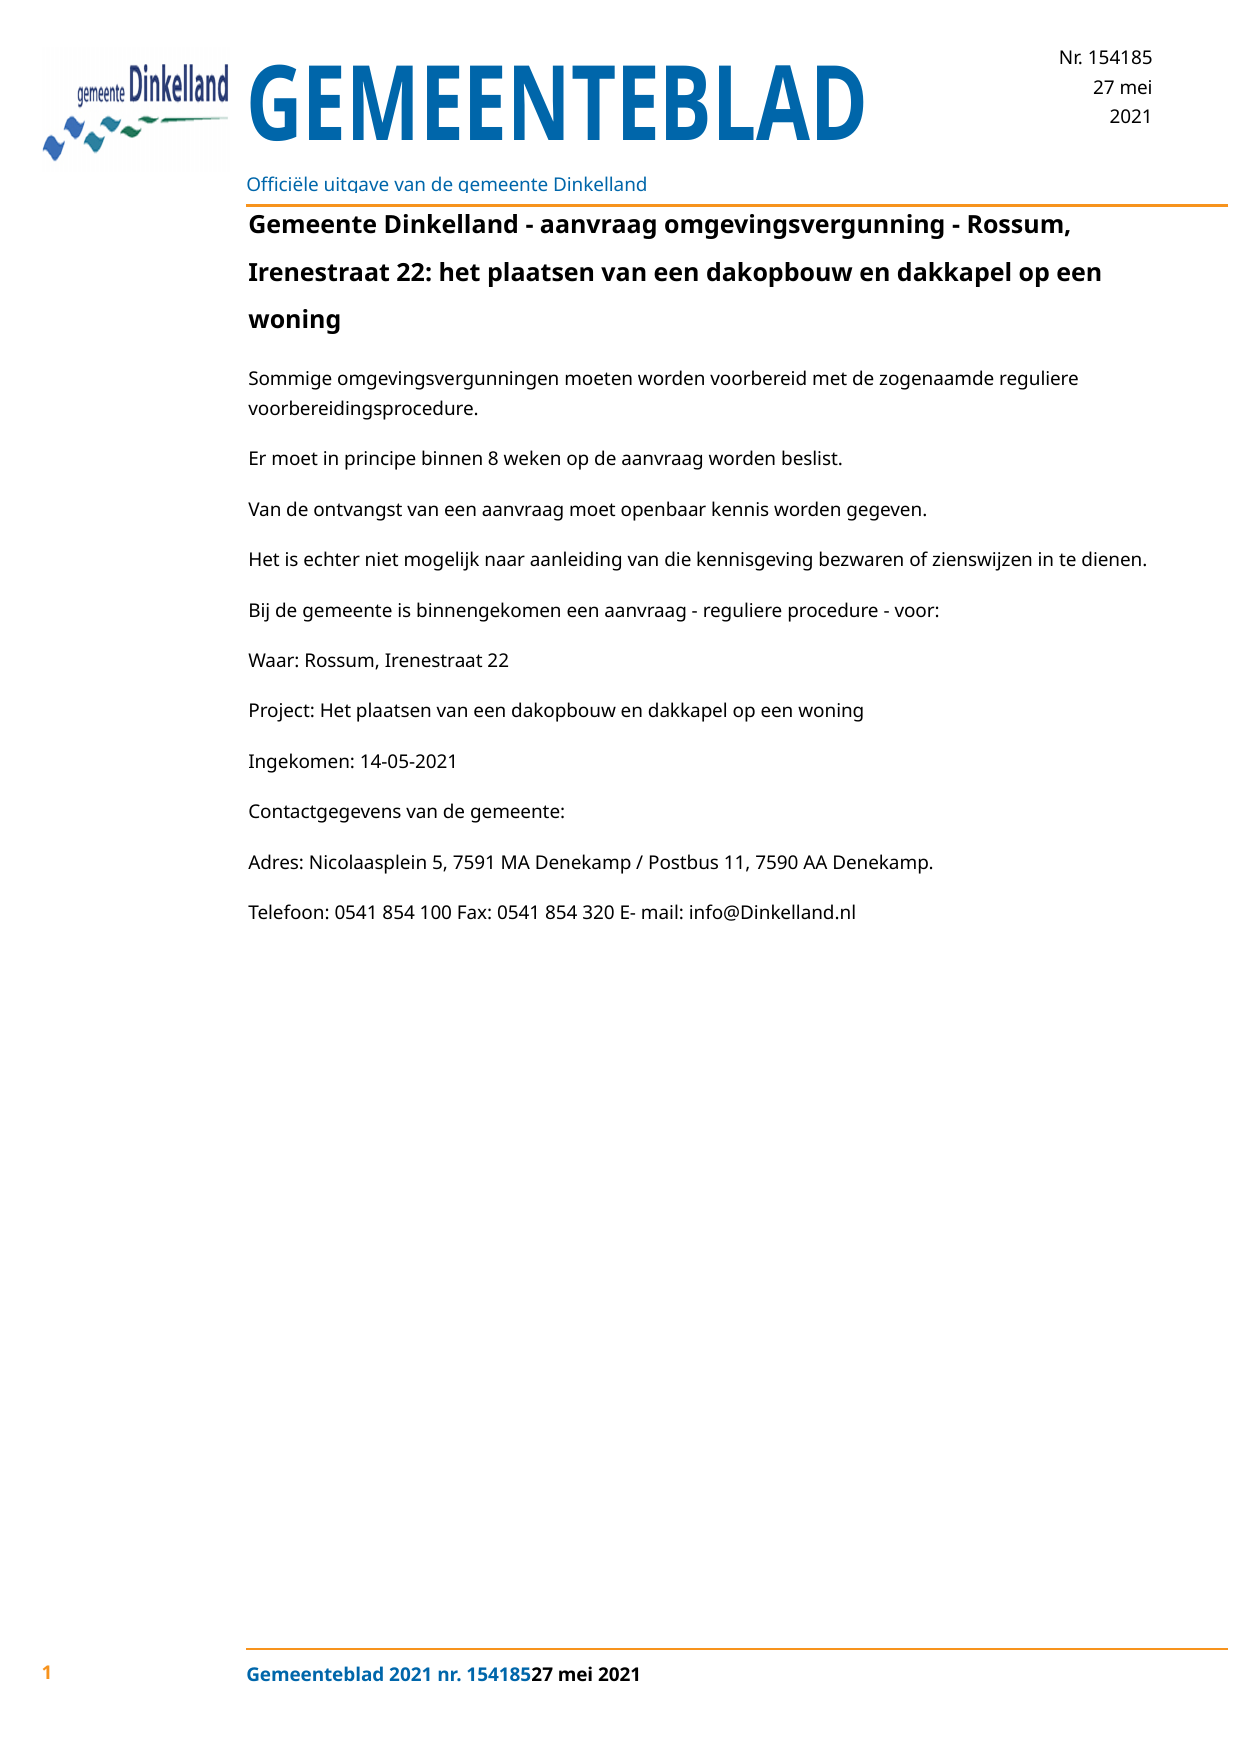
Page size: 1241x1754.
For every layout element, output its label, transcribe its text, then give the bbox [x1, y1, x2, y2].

text Gemeente Dinkelland - aanvraag omgevingsvergunning - Rossum, Irenestraat 22: het plaatsen van een dakopbouw en dakkapel op een woning [248, 207, 1152, 336]
text Sommige omgevingsvergunningen moeten worden voorbereid met de zogenaamde reguliere voorbereidingsprocedure. [248, 366, 1152, 421]
text Ingekomen: 14-05-2021 [248, 748, 1152, 774]
text Project: Het plaatsen van een dakopbouw en dakkapel op een woning [248, 698, 1152, 723]
text Telefoon: 0541 854 100 Fax: 0541 854 320 E- mail: info@Dinkelland.nl [248, 899, 1152, 925]
text Bij de gemeente is binnengekomen een aanvraag - reguliere procedure - voor: [248, 597, 1152, 622]
text Adres: Nicolaasplein 5, 7591 MA Denekamp / Postbus 11, 7590 AA Denekamp. [248, 849, 1152, 874]
text Er moet in principe binnen 8 weken op de aanvraag worden beslist. [248, 446, 1152, 471]
text Contactgegevens van de gemeente: [248, 798, 1152, 824]
text Van de ontvangst van een aanvraag moet openbaar kennis worden gegeven. [248, 496, 1152, 522]
text Het is echter niet mogelijk naar aanleiding van die kennisgeving bezwaren of zienswijzen in te dienen. [248, 546, 1152, 572]
text Waar: Rossum, Irenestraat 22 [248, 647, 1152, 673]
picture [41, 47, 231, 172]
